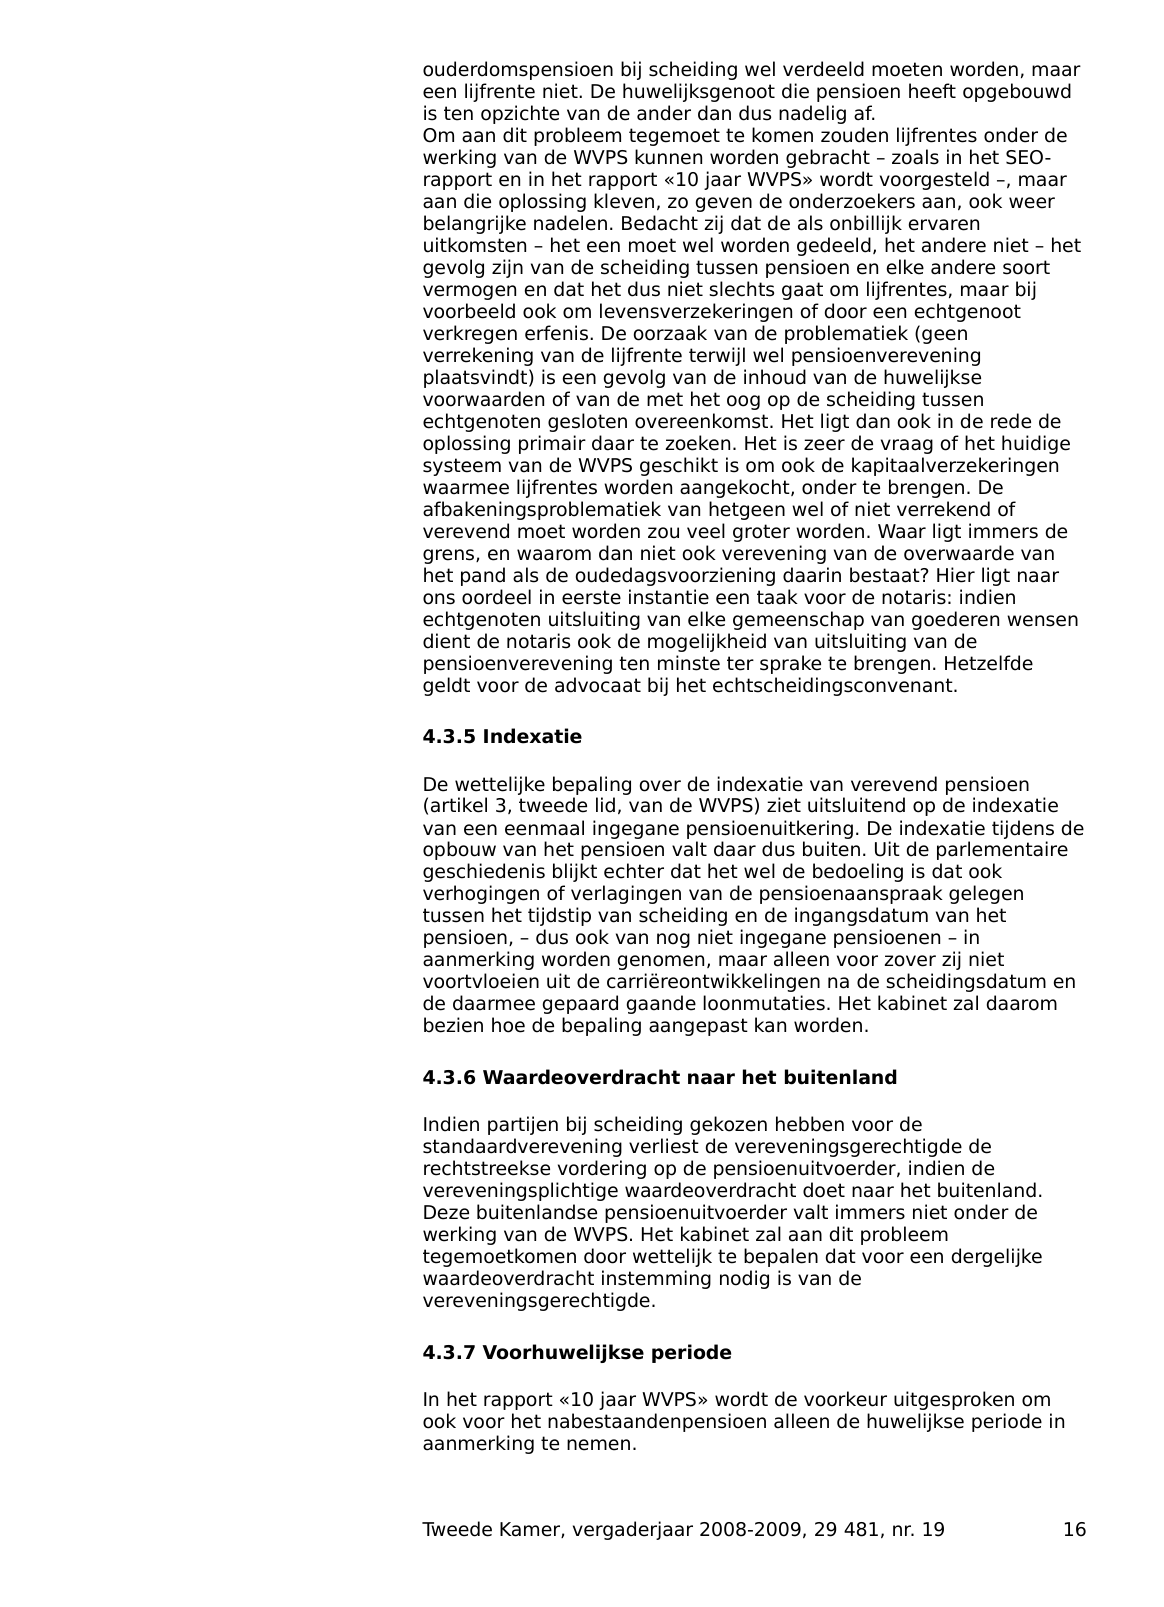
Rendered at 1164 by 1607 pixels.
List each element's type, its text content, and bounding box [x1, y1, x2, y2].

text Om aan dit probleem tegemoet te komen zouden lijfrentes onder de werking van de WVPS kunnen worden gebracht – zoals in het SEO-rapport en in het rapport «10 jaar WVPS» wordt voorgesteld –, maar aan die oplossing kleven, zo geven de onderzoekers aan, ook weer belangrijke nadelen. Bedacht zij dat de als onbillijk ervaren uitkomsten – het een moet wel worden gedeeld, het andere niet – het gevolg zijn van de scheiding tussen pensioen en elke andere soort vermogen en dat het dus niet slechts gaat om lijfrentes, maar bij voorbeeld ook om levensverzekeringen of door een echtgenoot verkregen erfenis. De oorzaak van de problematiek (geen verrekening van de lijfrente terwijl wel pensioenverevening plaatsvindt) is een gevolg van de inhoud van de huwelijkse voorwaarden of van de met het oog op de scheiding tussen echtgenoten gesloten overeenkomst. Het ligt dan ook in de rede de oplossing primair daar te zoeken. Het is zeer de vraag of het huidige systeem van de WVPS geschikt is om ook de kapitaalverzekeringen waarmee lijfrentes worden aangekocht, onder te brengen. De afbakeningsproblematiek van hetgeen wel of niet verrekend of verevend moet worden zou veel groter worden. Waar ligt immers de grens, en waarom dan niet ook verevening van de overwaarde van het pand als de oudedagsvoorziening daarin bestaat? Hier ligt naar ons oordeel in eerste instantie een taak voor de notaris: indien echtgenoten uitsluiting van elke gemeenschap van goederen wensen dient de notaris ook de mogelijkheid van uitsluiting van de pensioenverevening ten minste ter sprake te brengen. Hetzelfde geldt voor de advocaat bij het echtscheidingsconvenant. [422, 125, 1087, 696]
text De wettelijke bepaling over de indexatie van verevend pensioen (artikel 3, tweede lid, van de WVPS) ziet uitsluitend op de indexatie van een eenmaal ingegane pensioenuitkering. De indexatie tijdens de opbouw van het pensioen valt daar dus buiten. Uit de parlementaire geschiedenis blijkt echter dat het wel de bedoeling is dat ook verhogingen of verlagingen van de pensioenaanspraak gelegen tussen het tijdstip van scheiding en de ingangsdatum van het pensioen, – dus ook van nog niet ingegane pensioenen – in aanmerking worden genomen, maar alleen voor zover zij niet voortvloeien uit de carriëreontwikkelingen na de scheidingsdatum en de daarmee gepaard gaande loonmutaties. Het kabinet zal daarom bezien hoe de bepaling aangepast kan worden. [422, 773, 1087, 1037]
subtitle 4.3.5 Indexatie [422, 726, 1087, 748]
subtitle 4.3.6 Waardeoverdracht naar het buitenland [422, 1067, 1087, 1089]
subtitle 4.3.7 Voorhuwelijkse periode [422, 1342, 1087, 1364]
text ouderdomspensioen bij scheiding wel verdeeld moeten worden, maar een lijfrente niet. De huwelijksgenoot die pensioen heeft opgebouwd is ten opzichte van de ander dan dus nadelig af. [422, 59, 1087, 125]
text In het rapport «10 jaar WVPS» wordt de voorkeur uitgesproken om ook voor het nabestaandenpensioen alleen de huwelijkse periode in aanmerking te nemen. [422, 1389, 1087, 1455]
text Indien partijen bij scheiding gekozen hebben voor de standaardverevening verliest de vereveningsgerechtigde de rechtstreekse vordering op de pensioenuitvoerder, indien de vereveningsplichtige waardeoverdracht doet naar het buitenland. Deze buitenlandse pensioenuitvoerder valt immers niet onder de werking van de WVPS. Het kabinet zal aan dit probleem tegemoetkomen door wettelijk te bepalen dat voor een dergelijke waardeoverdracht instemming nodig is van de vereveningsgerechtigde. [422, 1114, 1087, 1312]
